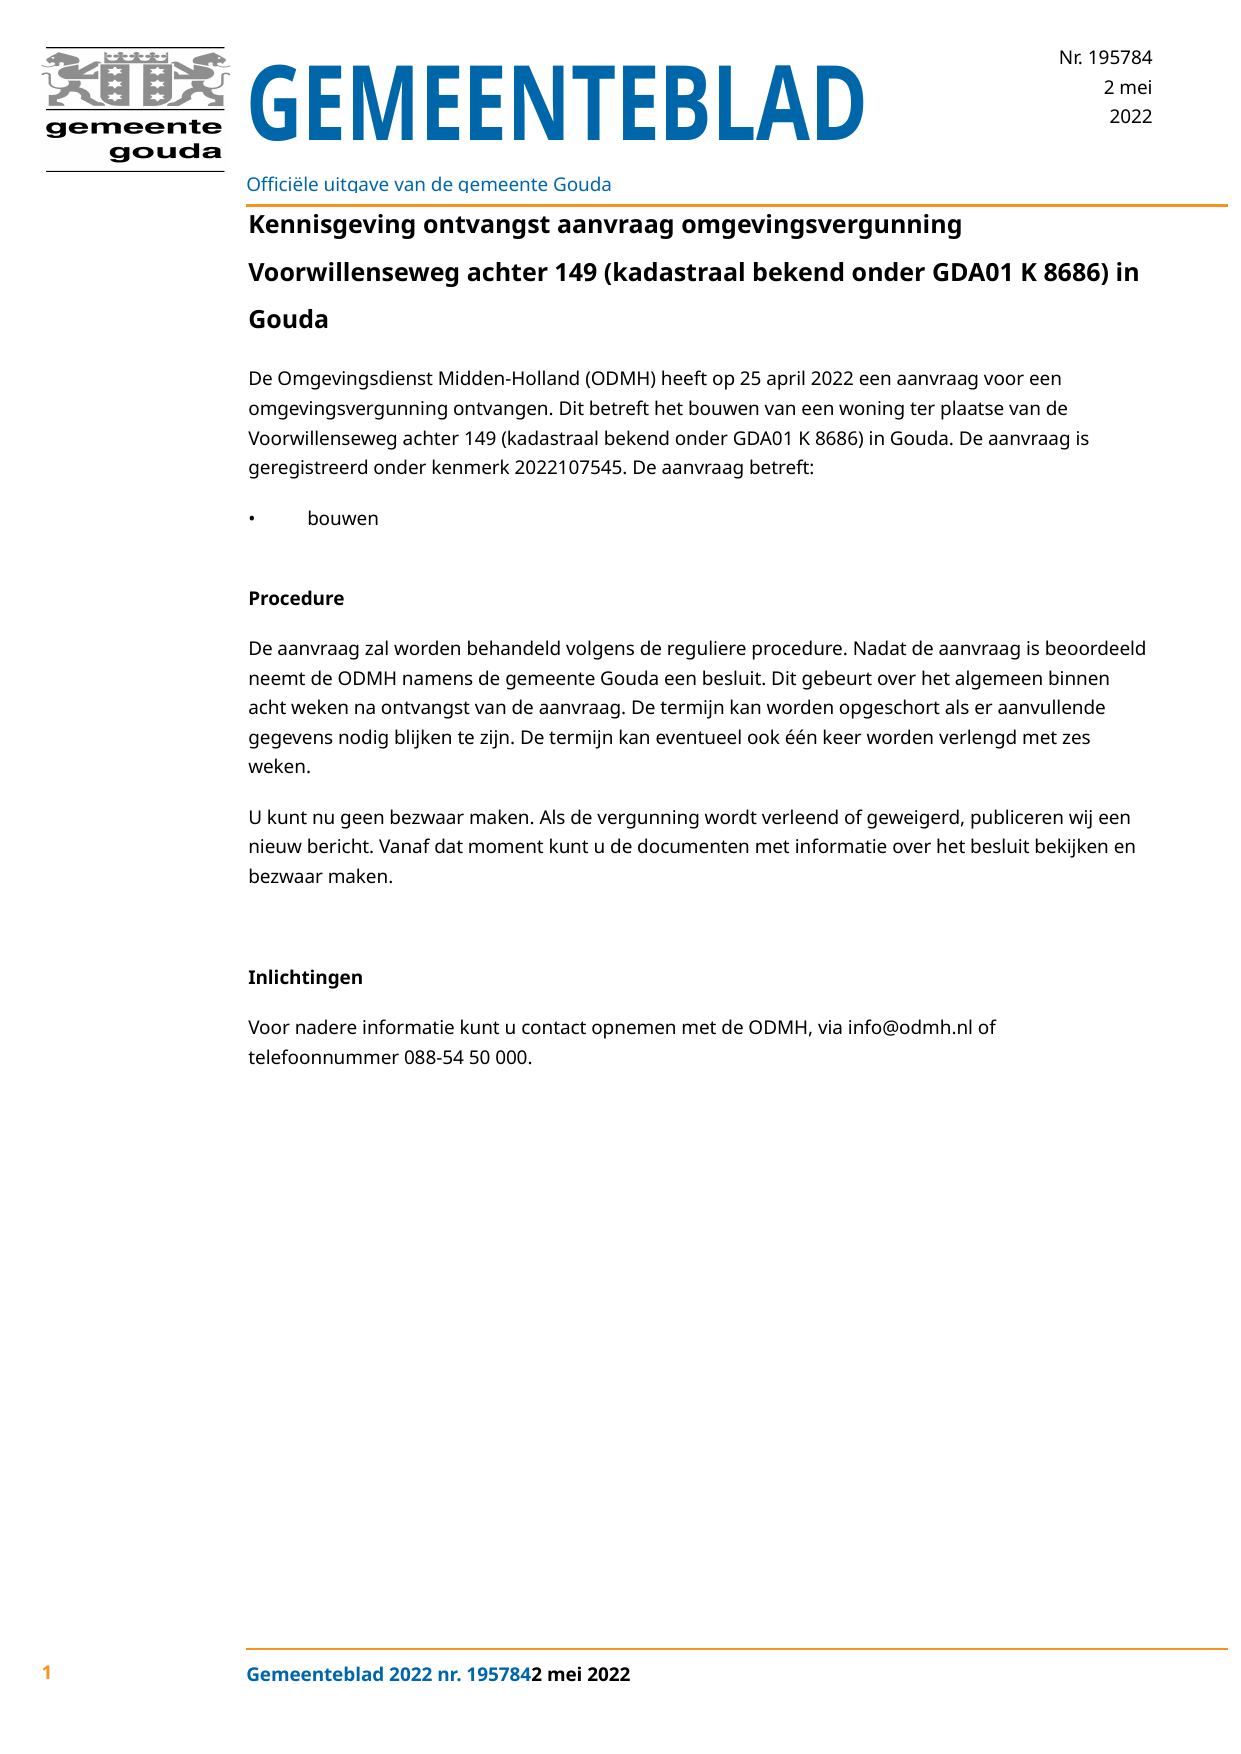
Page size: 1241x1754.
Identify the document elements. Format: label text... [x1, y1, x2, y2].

text De aanvraag zal worden behandeld volgens de reguliere procedure. Nadat de aanvraag is beoordeeld neemt de ODMH namens de gemeente Gouda een besluit. Dit gebeurt over het algemeen binnen acht weken na ontvangst van de aanvraag. De termijn kan worden opgeschort als er aanvullende gegevens nodig blijken te zijn. De termijn kan eventueel ook één keer worden verlengd met zes weken. [248, 635, 1152, 779]
text U kunt nu geen bezwaar maken. Als de vergunning wordt verleend of geweigerd, publiceren wij een nieuw bericht. Vanaf dat moment kunt u de documenten met informatie over het besluit bekijken en bezwaar maken. [248, 804, 1152, 889]
picture [41, 47, 231, 172]
text Inlichtingen [248, 964, 1152, 989]
text Voor nadere informatie kunt u contact opnemen met de ODMH, via info@odmh.nl of telefoonnummer 088-54 50 000. [248, 1014, 1152, 1069]
text Kennisgeving ontvangst aanvraag omgevingsvergunning Voorwillenseweg achter 149 (kadastraal bekend onder GDA01 K 8686) in Gouda [248, 207, 1152, 336]
list bouwen [248, 505, 1152, 530]
text De Omgevingsdienst Midden-Holland (ODMH) heeft op 25 april 2022 een aanvraag voor een omgevingsvergunning ontvangen. Dit betreft het bouwen van een woning ter plaatse van de Voorwillenseweg achter 149 (kadastraal bekend onder GDA01 K 8686) in Gouda. De aanvraag is geregistreerd onder kenmerk 2022107545. De aanvraag betreft: [248, 366, 1152, 480]
text Procedure [248, 585, 1152, 610]
